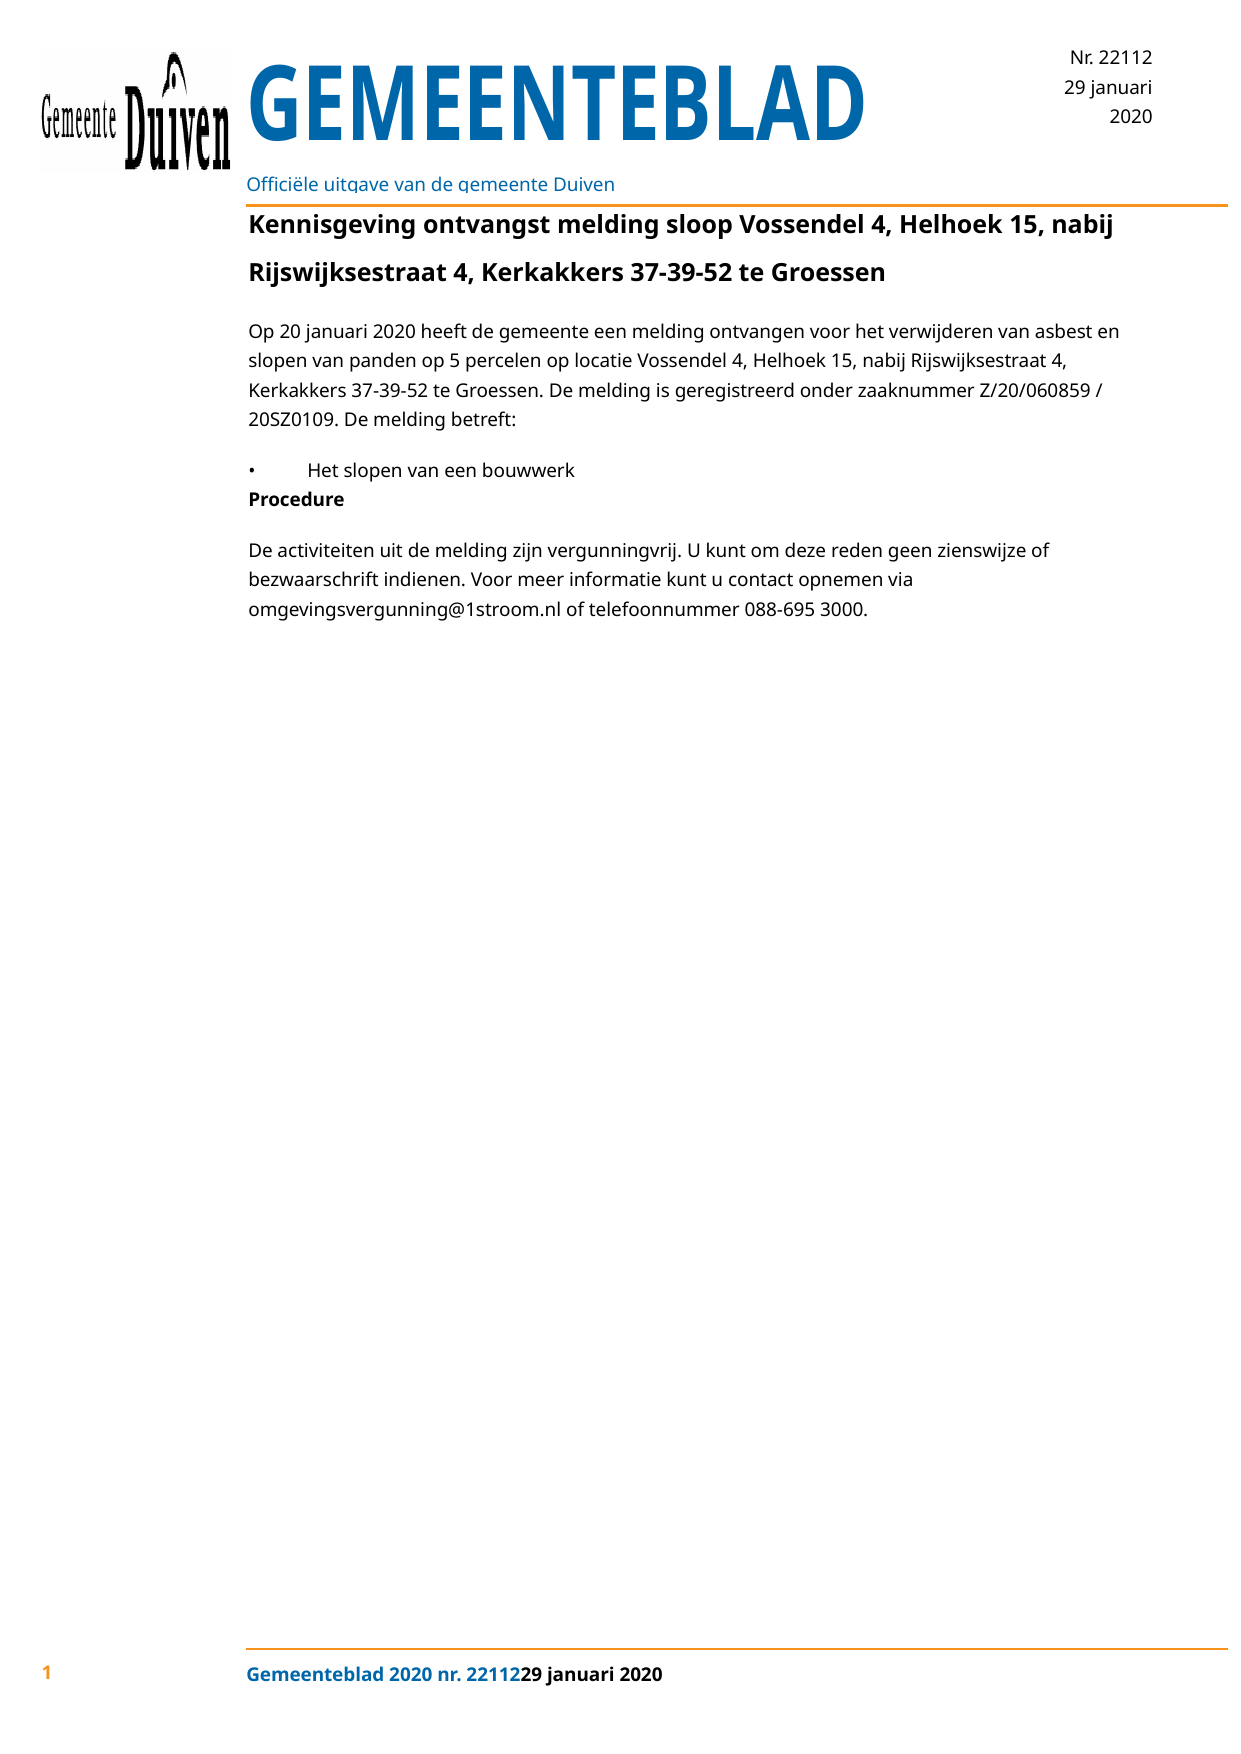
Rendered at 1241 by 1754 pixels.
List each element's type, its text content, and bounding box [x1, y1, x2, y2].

text Op 20 januari 2020 heeft de gemeente een melding ontvangen voor het verwijderen van asbest en slopen van panden op 5 percelen op locatie Vossendel 4, Helhoek 15, nabij Rijswijksestraat 4, Kerkakkers 37-39-52 te Groessen. De melding is geregistreerd onder zaaknummer Z/20/060859 / 20SZ0109. De melding betreft: [248, 318, 1152, 432]
text Procedure [248, 487, 1152, 512]
text Kennisgeving ontvangst melding sloop Vossendel 4, Helhoek 15, nabij Rijswijksestraat 4, Kerkakkers 37-39-52 te Groessen [248, 207, 1152, 288]
picture [41, 47, 231, 172]
text De activiteiten uit de melding zijn vergunningvrij. U kunt om deze reden geen zienswijze of bezwaarschrift indienen. Voor meer informatie kunt u contact opnemen via omgevingsvergunning@1stroom.nl of telefoonnummer 088-695 3000. [248, 537, 1152, 622]
list Het slopen van een bouwwerk [248, 457, 1152, 483]
